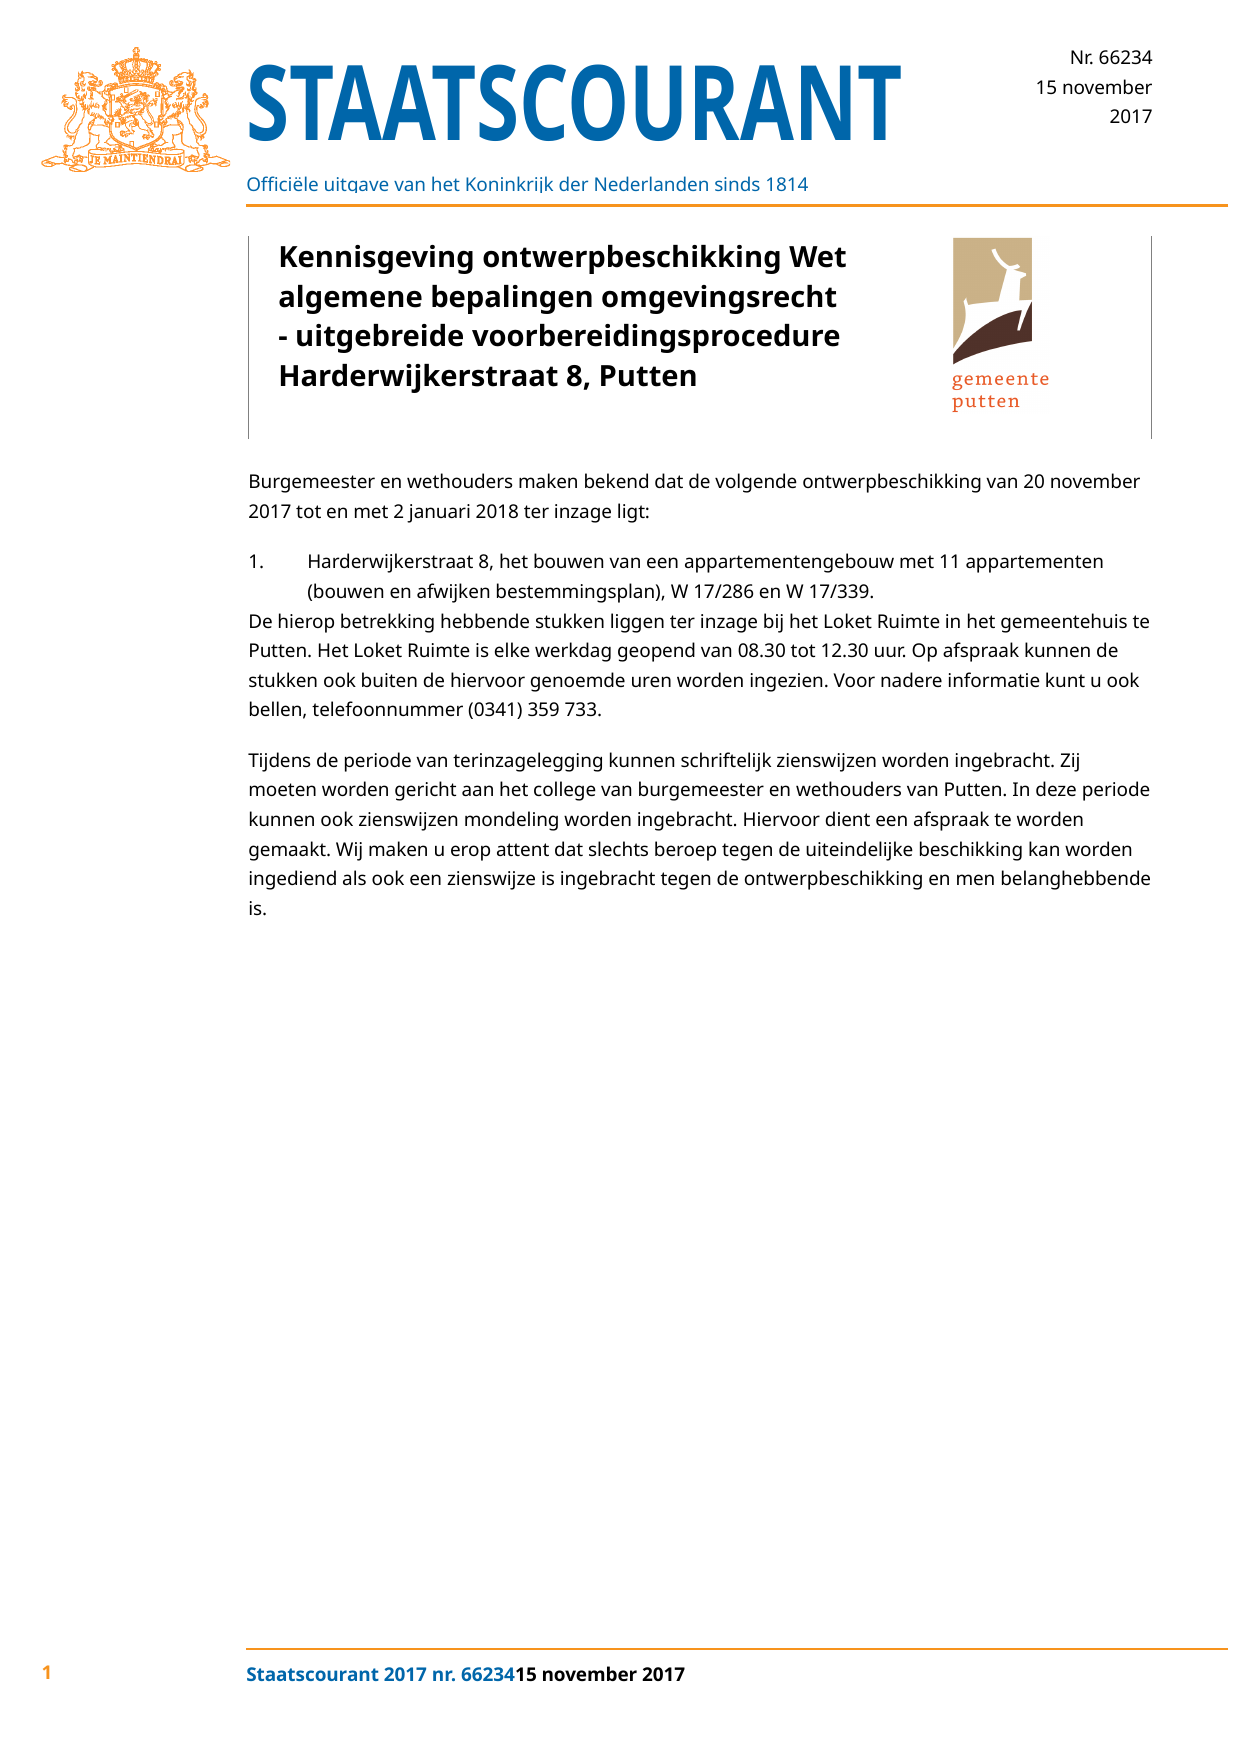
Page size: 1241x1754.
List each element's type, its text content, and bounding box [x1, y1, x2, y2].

text De hierop betrekking hebbende stukken liggen ter inzage bij het Loket Ruimte in het gemeentehuis te Putten. Het Loket Ruimte is elke werkdag geopend van 08.30 tot 12.30 uur. Op afspraak kunnen de stukken ook buiten de hiervoor genoemde uren worden ingezien. Voor nadere informatie kunt u ook bellen, telefoonnummer (0341) 359 733. [248, 608, 1152, 722]
picture [951, 236, 1050, 414]
list Harderwijkerstraat 8, het bouwen van een appartementengebouw met 11 appartementen (bouwen en afwijken bestemmingsplan), W 17/286 en W 17/339. [248, 549, 1152, 604]
text Burgemeester en wethouders maken bekend dat de volgende ontwerpbeschikking van 20 november 2017 tot en met 2 januari 2018 ter inzage ligt: [248, 469, 1152, 524]
table_header [850, 414, 1151, 439]
table_header Kennisgeving ontwerpbeschikking Wet algemene bepalingen omgevingsrecht - uitgebreide voorbereidingsprocedure Harderwijkerstraat 8, Putten [249, 236, 850, 439]
table_header [850, 236, 951, 413]
text Tijdens de periode van terinzagelegging kunnen schriftelijk zienswijzen worden ingebracht. Zij moeten worden gericht aan het college van burgemeester en wethouders van Putten. In deze periode kunnen ook zienswijzen mondeling worden ingebracht. Hiervoor dient een afspraak te worden gemaakt. Wij maken u erop attent dat slechts beroep tegen de uiteindelijke beschikking kan worden ingediend als ook een zienswijze is ingebracht tegen de ontwerpbeschikking en men belanghebbende is. [248, 747, 1152, 921]
table_header [1050, 236, 1151, 413]
picture [41, 47, 231, 172]
